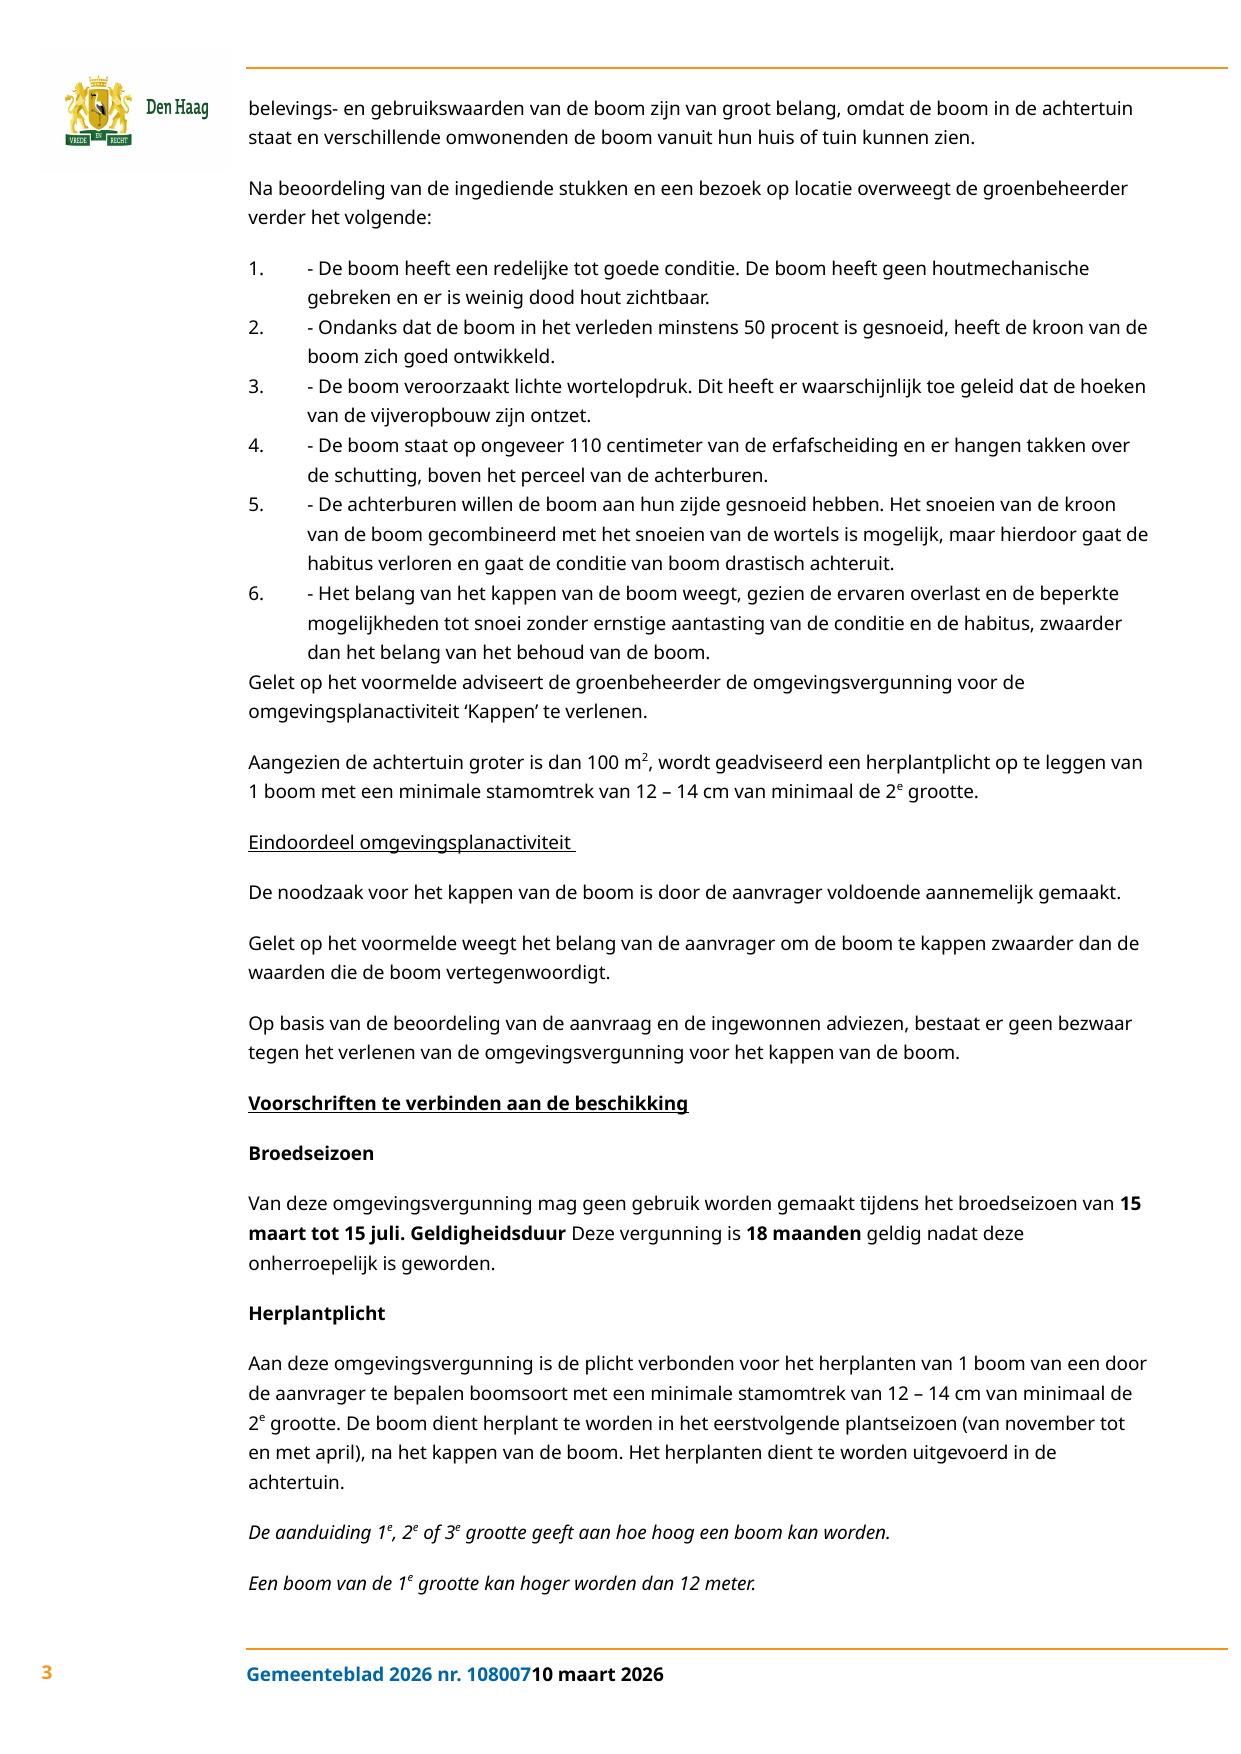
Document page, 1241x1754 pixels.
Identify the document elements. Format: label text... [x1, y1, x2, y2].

list - De boom veroorzaakt lichte wortelopdruk. Dit heeft er waarschijnlijk toe geleid dat de hoeken van de vijveropbouw zijn ontzet. [248, 373, 1152, 428]
picture [41, 47, 231, 172]
text Broedseizoen [248, 1140, 1152, 1166]
text Na beoordeling van de ingediende stukken en een bezoek op locatie overweegt de groenbeheerder verder het volgende: [248, 175, 1152, 230]
text Eindoordeel omgevingsplanactiviteit [248, 829, 1152, 855]
text Voorschriften te verbinden aan de beschikking [248, 1090, 1152, 1116]
text belevings- en gebruikswaarden van de boom zijn van groot belang, omdat de boom in de achtertuin staat en verschillende omwonenden de boom vanuit hun huis of tuin kunnen zien. [248, 95, 1152, 150]
text Op basis van de beoordeling van de aanvraag en de ingewonnen adviezen, bestaat er geen bezwaar tegen het verlenen van de omgevingsvergunning voor het kappen van de boom. [248, 1010, 1152, 1065]
text Aangezien de achtertuin groter is dan 100 m2, wordt geadviseerd een herplantplicht op te leggen van 1 boom met een minimale stamomtrek van 12 – 14 cm van minimaal de 2e grootte. [248, 749, 1152, 804]
list - De achterburen willen de boom aan hun zijde gesnoeid hebben. Het snoeien van de kroon van de boom gecombineerd met het snoeien van de wortels is mogelijk, maar hierdoor gaat de habitus verloren en gaat de conditie van boom drastisch achteruit. [248, 491, 1152, 576]
text De aanduiding 1e, 2e of 3e grootte geeft aan hoe hoog een boom kan worden. [248, 1519, 1152, 1545]
text Herplantplicht [248, 1300, 1152, 1326]
text De noodzaak voor het kappen van de boom is door de aanvrager voldoende aannemelijk gemaakt. [248, 879, 1152, 905]
text Gelet op het voormelde adviseert de groenbeheerder de omgevingsvergunning voor de omgevingsplanactiviteit ‘Kappen’ te verlenen. [248, 669, 1152, 724]
list - De boom staat op ongeveer 110 centimeter van de erfafscheiding en er hangen takken over de schutting, boven het perceel van de achterburen. [248, 432, 1152, 488]
text Aan deze omgevingsvergunning is de plicht verbonden voor het herplanten van 1 boom van een door de aanvrager te bepalen boomsoort met een minimale stamomtrek van 12 – 14 cm van minimaal de 2e grootte. De boom dient herplant te worden in het eerstvolgende plantseizoen (van november tot en met april), na het kappen van de boom. Het herplanten dient te worden uitgevoerd in de achtertuin. [248, 1351, 1152, 1495]
list - Het belang van het kappen van de boom weegt, gezien de ervaren overlast en de beperkte mogelijkheden tot snoei zonder ernstige aantasting van de conditie en de habitus, zwaarder dan het belang van het behoud van de boom. [248, 580, 1152, 665]
text Van deze omgevingsvergunning mag geen gebruik worden gemaakt tijdens het broedseizoen van 15 maart tot 15 juli. Geldigheidsduur Deze vergunning is 18 maanden geldig nadat deze onherroepelijk is geworden. [248, 1191, 1152, 1276]
text Gelet op het voormelde weegt het belang van de aanvrager om de boom te kappen zwaarder dan de waarden die de boom vertegenwoordigt. [248, 930, 1152, 985]
list - De boom heeft een redelijke tot goede conditie. De boom heeft geen houtmechanische gebreken en er is weinig dood hout zichtbaar. [248, 255, 1152, 310]
text Een boom van de 1e grootte kan hoger worden dan 12 meter. [248, 1570, 1152, 1596]
list - Ondanks dat de boom in het verleden minstens 50 procent is gesnoeid, heeft de kroon van de boom zich goed ontwikkeld. [248, 314, 1152, 369]
